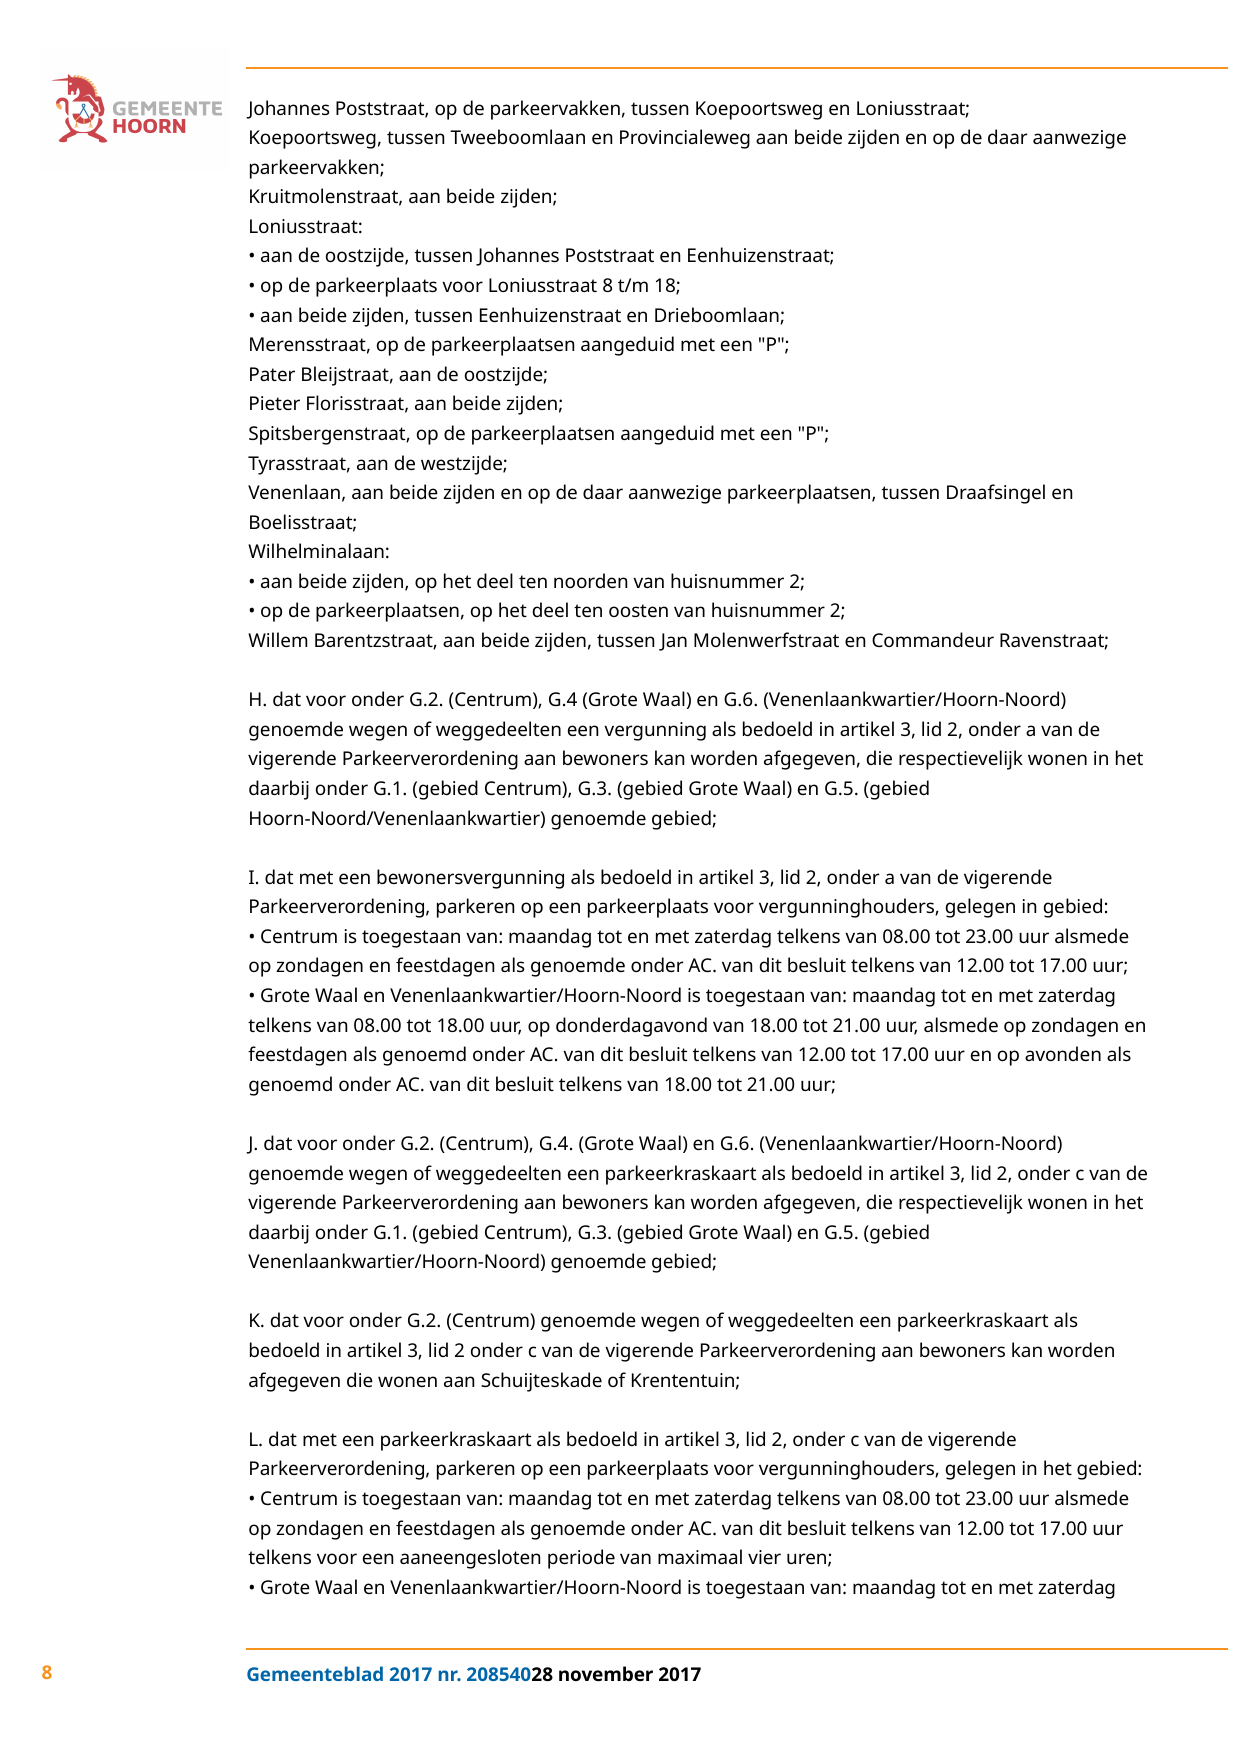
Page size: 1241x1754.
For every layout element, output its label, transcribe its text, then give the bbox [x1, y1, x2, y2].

text Pieter Florisstraat, aan beide zijden; [248, 391, 1152, 416]
text • Grote Waal en Venenlaankwartier/Hoorn-Noord is toegestaan van: maandag tot en met zaterdag [248, 1574, 1152, 1600]
text Spitsbergenstraat, op de parkeerplaatsen aangeduid met een "P"; [248, 420, 1152, 446]
text Willem Barentzstraat, aan beide zijden, tussen Jan Molenwerfstraat en Commandeur Ravenstraat; [248, 627, 1152, 653]
text • Grote Waal en Venenlaankwartier/Hoorn-Noord is toegestaan van: maandag tot en met zaterdag telkens van 08.00 tot 18.00 uur, op donderdagavond van 18.00 tot 21.00 uur, alsmede op zondagen en feestdagen als genoemd onder AC. van dit besluit telkens van 12.00 tot 17.00 uur en op avonden als genoemd onder AC. van dit besluit telkens van 18.00 tot 21.00 uur; [248, 982, 1152, 1097]
text L. dat met een parkeerkraskaart als bedoeld in artikel 3, lid 2, onder c van de vigerende Parkeerverordening, parkeren op een parkeerplaats voor vergunninghouders, gelegen in het gebied: [248, 1426, 1152, 1481]
text • op de parkeerplaatsen, op het deel ten oosten van huisnummer 2; [248, 598, 1152, 623]
text Kruitmolenstraat, aan beide zijden; [248, 183, 1152, 209]
text • op de parkeerplaats voor Loniusstraat 8 t/m 18; [248, 272, 1152, 298]
text Wilhelminalaan: [248, 538, 1152, 564]
text Venenlaan, aan beide zijden en op de daar aanwezige parkeerplaatsen, tussen Draafsingel en Boelisstraat; [248, 479, 1152, 535]
picture [41, 47, 231, 172]
text • Centrum is toegestaan van: maandag tot en met zaterdag telkens van 08.00 tot 23.00 uur alsmede op zondagen en feestdagen als genoemde onder AC. van dit besluit telkens van 12.00 tot 17.00 uur telkens voor een aaneengesloten periode van maximaal vier uren; [248, 1485, 1152, 1570]
text I. dat met een bewonersvergunning als bedoeld in artikel 3, lid 2, onder a van de vigerende Parkeerverordening, parkeren op een parkeerplaats voor vergunninghouders, gelegen in gebied: [248, 864, 1152, 919]
text • aan beide zijden, op het deel ten noorden van huisnummer 2; [248, 568, 1152, 594]
text Tyrasstraat, aan de westzijde; [248, 450, 1152, 476]
text Pater Bleijstraat, aan de oostzijde; [248, 361, 1152, 387]
text J. dat voor onder G.2. (Centrum), G.4. (Grote Waal) en G.6. (Venenlaankwartier/Hoorn-Noord) genoemde wegen of weggedeelten een parkeerkraskaart als bedoeld in artikel 3, lid 2, onder c van de vigerende Parkeerverordening aan bewoners kan worden afgegeven, die respectievelijk wonen in het daarbij onder G.1. (gebied Centrum), G.3. (gebied Grote Waal) en G.5. (gebied Venenlaankwartier/Hoorn-Noord) genoemde gebied; [248, 1130, 1152, 1274]
text Johannes Poststraat, op de parkeervakken, tussen Koepoortsweg en Loniusstraat; [248, 95, 1152, 121]
text Merensstraat, op de parkeerplaatsen aangeduid met een "P"; [248, 331, 1152, 357]
text • aan de oostzijde, tussen Johannes Poststraat en Eenhuizenstraat; [248, 243, 1152, 268]
text • aan beide zijden, tussen Eenhuizenstraat en Drieboomlaan; [248, 302, 1152, 328]
text • Centrum is toegestaan van: maandag tot en met zaterdag telkens van 08.00 tot 23.00 uur alsmede op zondagen en feestdagen als genoemde onder AC. van dit besluit telkens van 12.00 tot 17.00 uur; [248, 923, 1152, 978]
text H. dat voor onder G.2. (Centrum), G.4 (Grote Waal) en G.6. (Venenlaankwartier/Hoorn-Noord) genoemde wegen of weggedeelten een vergunning als bedoeld in artikel 3, lid 2, onder a van de vigerende Parkeerverordening aan bewoners kan worden afgegeven, die respectievelijk wonen in het daarbij onder G.1. (gebied Centrum), G.3. (gebied Grote Waal) en G.5. (gebied Hoorn-Noord/Venenlaankwartier) genoemde gebied; [248, 686, 1152, 831]
text K. dat voor onder G.2. (Centrum) genoemde wegen of weggedeelten een parkeerkraskaart als bedoeld in artikel 3, lid 2 onder c van de vigerende Parkeerverordening aan bewoners kan worden afgegeven die wonen aan Schuijteskade of Krententuin; [248, 1308, 1152, 1393]
text Loniusstraat: [248, 213, 1152, 239]
text Koepoortsweg, tussen Tweeboomlaan en Provincialeweg aan beide zijden en op de daar aanwezige parkeervakken; [248, 124, 1152, 180]
